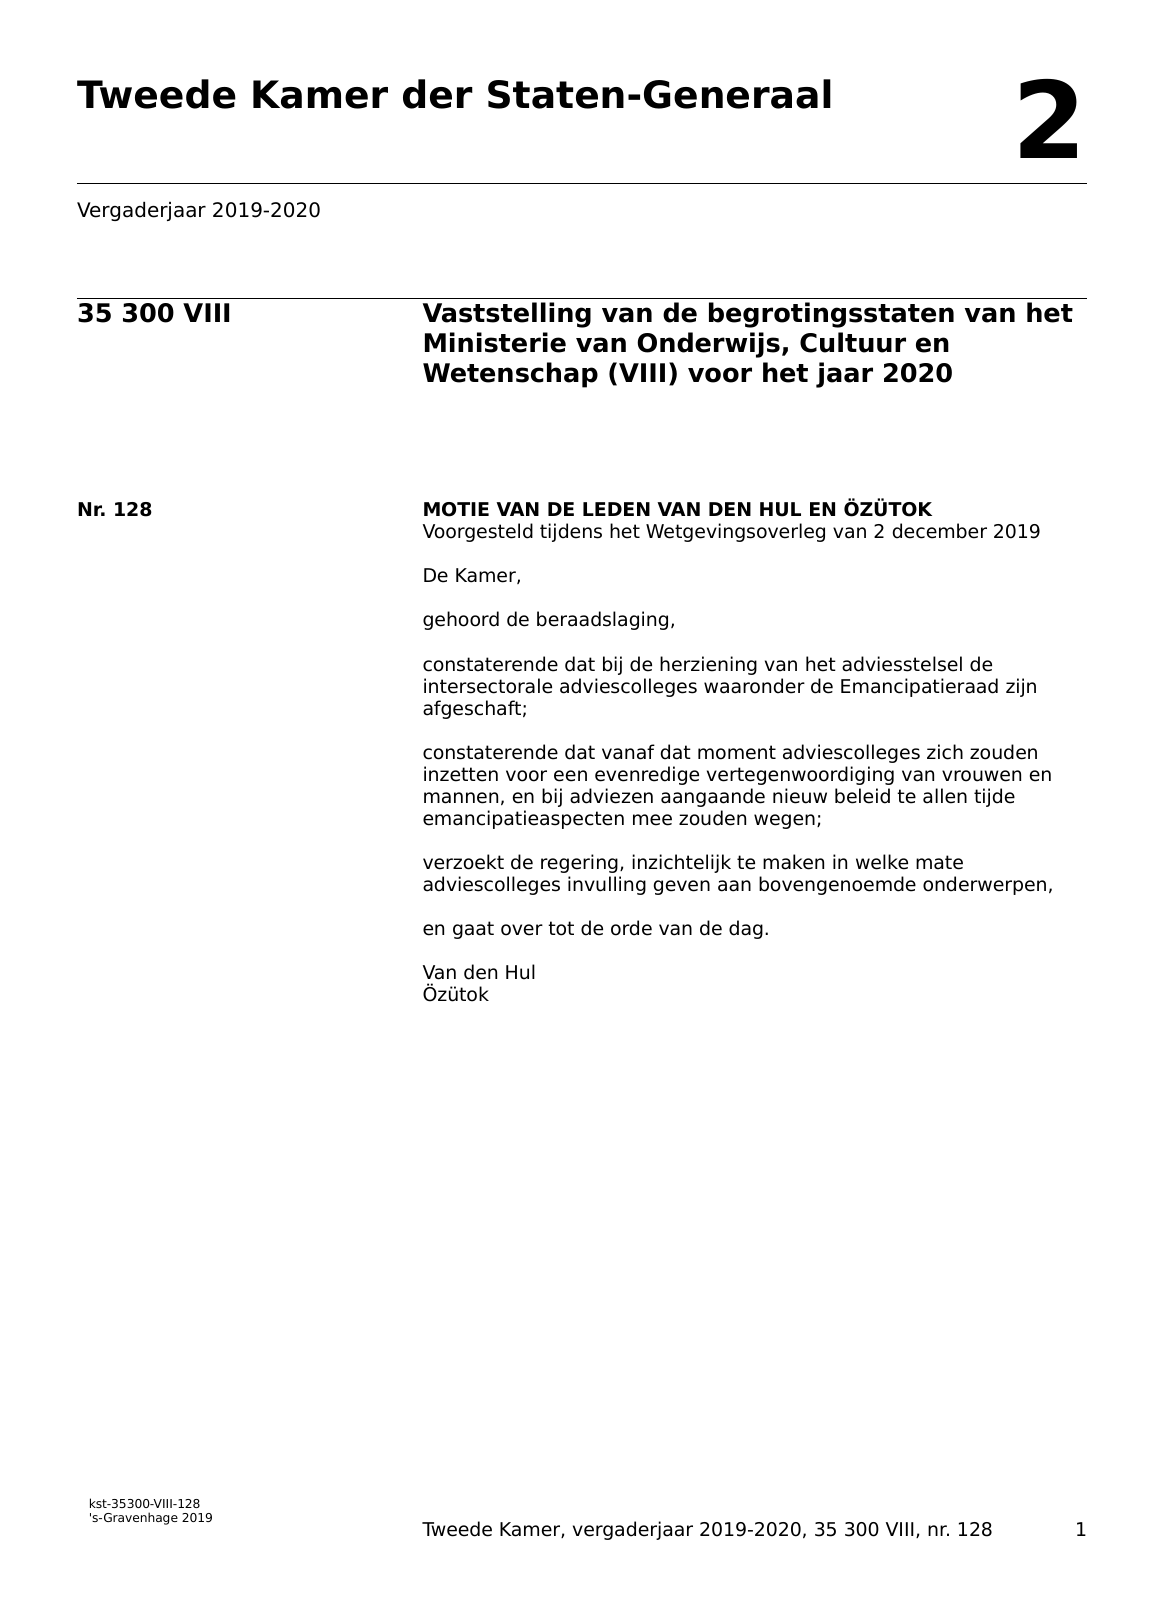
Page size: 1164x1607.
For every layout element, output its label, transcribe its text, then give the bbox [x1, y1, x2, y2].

text constaterende dat vanaf dat moment adviescolleges zich zouden inzetten voor een evenredige vertegenwoordiging van vrouwen en mannen, en bij adviezen aangaande nieuw beleid te allen tijde emancipatieaspecten mee zouden wegen; [422, 742, 1087, 829]
text Voorgesteld tijdens het Wetgevingsoverleg van 2 december 2019 [422, 521, 1087, 543]
text Özütok [422, 984, 1087, 1006]
table_header Tweede Kamer der Staten-Generaal [77, 59, 886, 183]
text en gaat over tot de orde van de dag. [422, 918, 1087, 940]
text verzoekt de regering, inzichtelijk te maken in welke mate adviescolleges invulling geven aan bovengenoemde onderwerpen, [422, 852, 1087, 896]
text De Kamer, [422, 565, 1087, 587]
text Van den Hul [422, 962, 1087, 984]
text 's-Gravenhage 2019 [88, 1511, 323, 1525]
text constaterende dat bij de herziening van het adviesstelsel de intersectorale adviescolleges waaronder de Emancipatieraad zijn afgeschaft; [422, 653, 1087, 719]
table_header 2 [886, 59, 1087, 183]
subtitle Nr. 128 MOTIE VAN DE LEDEN VAN DEN HUL EN ÖZÜTOK [77, 499, 1087, 521]
subtitle 35 300 VIII Vaststelling van de begrotingsstaten van het Ministerie van Onderwijs, Cultuur en Wetenschap (VIII) voor het jaar 2020 [77, 299, 1087, 388]
text kst-35300-VIII-128 [88, 1497, 323, 1511]
text gehoord de beraadslaging, [422, 609, 1087, 631]
table_cell Vergaderjaar 2019-2020 [77, 184, 1087, 298]
